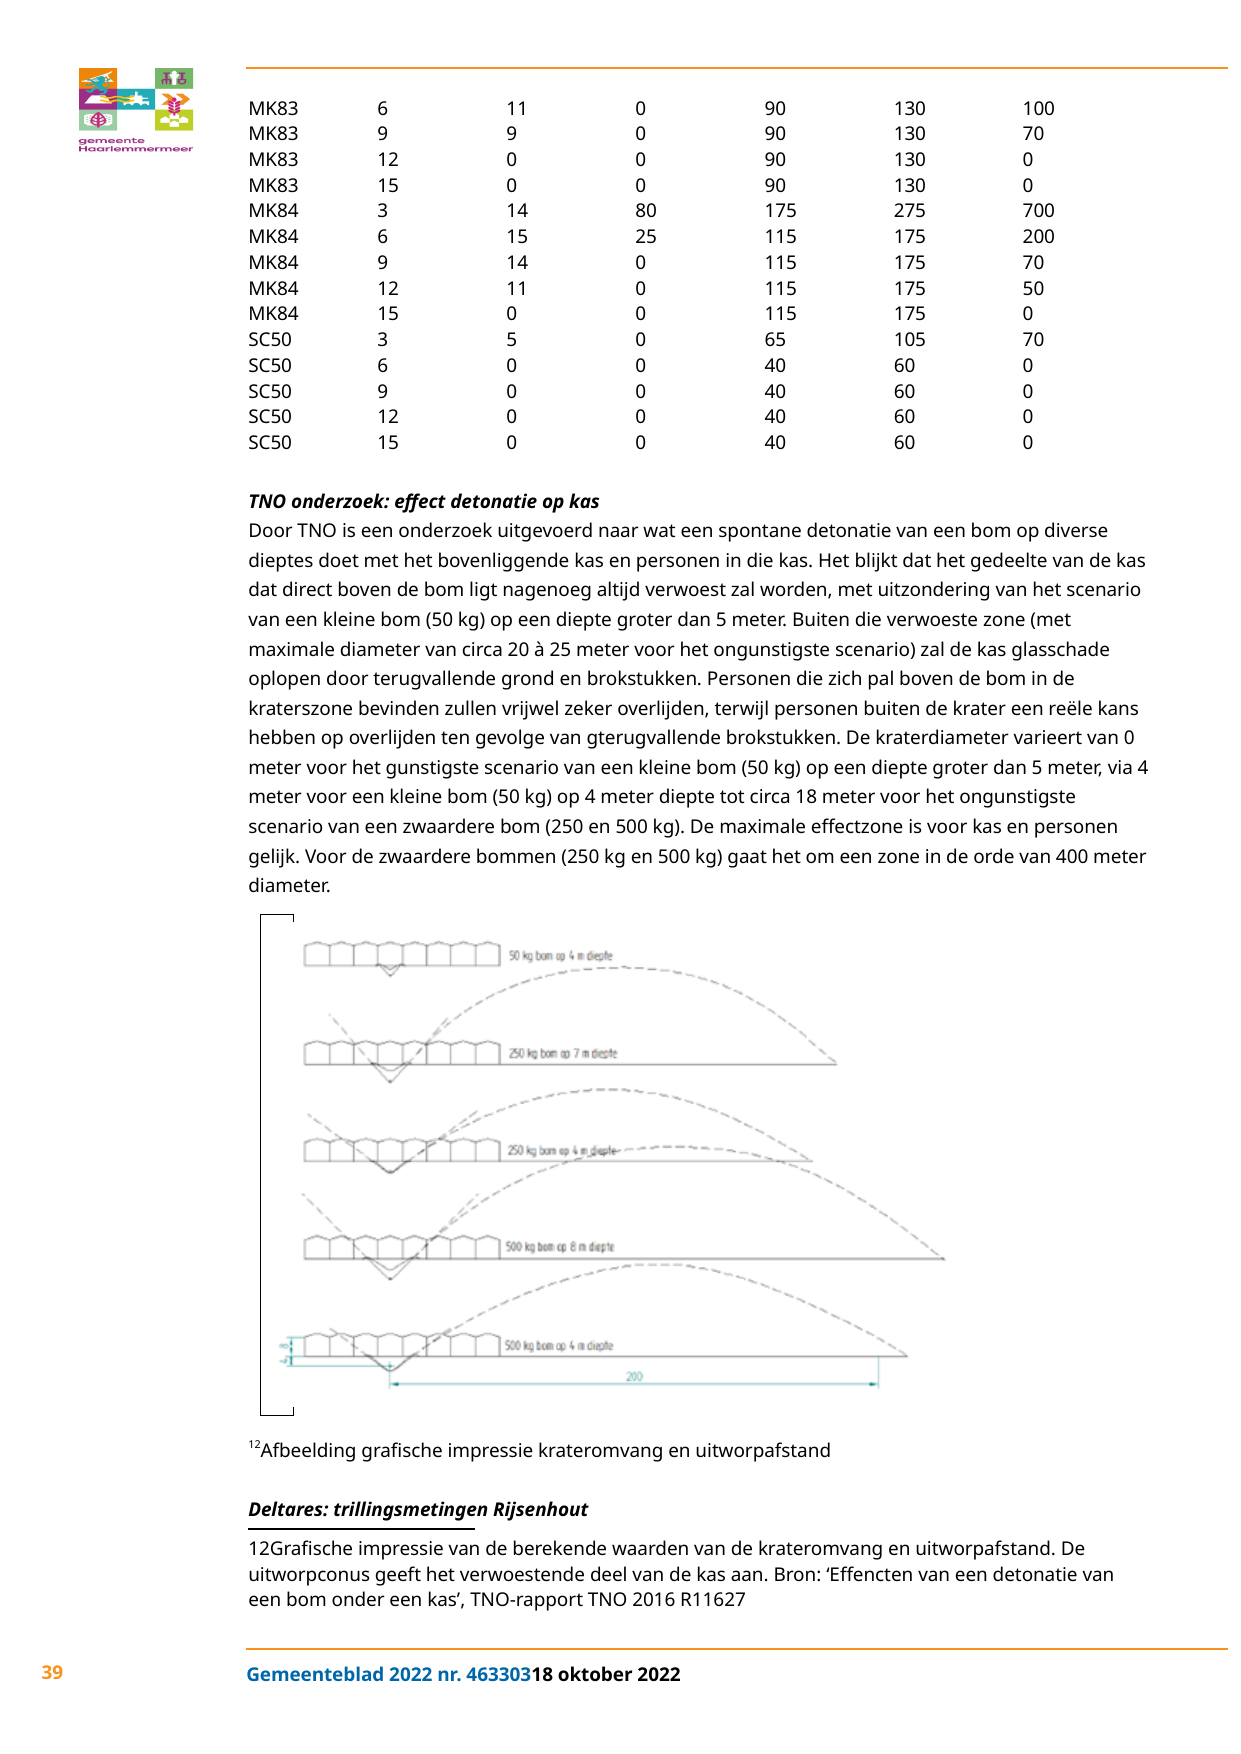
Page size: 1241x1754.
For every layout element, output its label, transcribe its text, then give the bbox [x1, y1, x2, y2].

table_cell 15 [377, 301, 506, 326]
table_cell 0 [506, 146, 635, 172]
table_cell 130 [894, 95, 1022, 121]
table_cell 90 [764, 95, 893, 121]
table_cell 60 [894, 404, 1022, 429]
table_cell 115 [764, 249, 893, 275]
table_cell MK84 [248, 249, 377, 275]
table_cell 115 [764, 275, 893, 301]
table_cell 0 [1023, 404, 1152, 429]
table_cell 12 [377, 275, 506, 301]
table_cell 0 [506, 352, 635, 378]
text Grafische impressie van de berekende waarden van de krateromvang en uitworpafstand. De uitworpconus geeft het verwoestende deel van de kas aan. Bron: ‘Effencten van een detonatie van een bom onder een kas’, TNO-rapport TNO 2016 R11627 [248, 1535, 1152, 1612]
table_cell 11 [506, 275, 635, 301]
table_cell SC50 [248, 352, 377, 378]
table_cell 40 [764, 378, 893, 403]
table_cell 9 [377, 121, 506, 146]
table_cell 50 [1023, 275, 1152, 301]
table_cell 0 [506, 404, 635, 429]
table_cell 25 [635, 224, 764, 249]
table_cell 12 [377, 146, 506, 172]
table_cell 175 [894, 224, 1022, 249]
table_cell 9 [506, 121, 635, 146]
table_cell 0 [1023, 301, 1152, 326]
table_cell 0 [635, 404, 764, 429]
text Deltares: trillingsmetingen Rijsenhout [248, 1496, 1152, 1522]
table_cell SC50 [248, 404, 377, 429]
table_cell 130 [894, 146, 1022, 172]
table_cell 115 [764, 224, 893, 249]
table_cell 130 [894, 172, 1022, 198]
table_cell 60 [894, 429, 1022, 455]
table_cell 0 [506, 172, 635, 198]
table_cell 175 [894, 249, 1022, 275]
table_cell 700 [1023, 198, 1152, 223]
table_cell 11 [506, 95, 635, 121]
table_cell MK83 [248, 146, 377, 172]
table_cell 130 [894, 121, 1022, 146]
table_cell 0 [635, 326, 764, 352]
table_cell 15 [377, 172, 506, 198]
table_cell 100 [1023, 95, 1152, 121]
table_cell 0 [635, 301, 764, 326]
table_cell 0 [1023, 429, 1152, 455]
table_cell 65 [764, 326, 893, 352]
table_cell 6 [377, 352, 506, 378]
table_cell 40 [764, 352, 893, 378]
table_cell 0 [1023, 146, 1152, 172]
table_cell 0 [506, 378, 635, 403]
table_cell 275 [894, 198, 1022, 223]
table_cell 9 [377, 249, 506, 275]
table_cell 40 [764, 404, 893, 429]
text Afbeelding grafische impressie krateromvang en uitworpafstand [248, 1437, 1152, 1462]
table_cell SC50 [248, 378, 377, 403]
table_cell SC50 [248, 429, 377, 455]
table_cell 115 [764, 301, 893, 326]
table_cell MK83 [248, 172, 377, 198]
table_cell 0 [635, 172, 764, 198]
table_cell 105 [894, 326, 1022, 352]
table_cell 3 [377, 326, 506, 352]
table_cell 60 [894, 378, 1022, 403]
table_cell 175 [894, 301, 1022, 326]
table_cell 0 [635, 121, 764, 146]
text Door TNO is een onderzoek uitgevoerd naar wat een spontane detonatie van een bom op diverse dieptes doet met het bovenliggende kas en personen in die kas. Het blijkt dat het gedeelte van de kas dat direct boven de bom ligt nagenoeg altijd verwoest zal worden, met uitzondering van het scenario van een kleine bom (50 kg) op een diepte groter dan 5 meter. Buiten die verwoeste zone (met maximale diameter van circa 20 à 25 meter voor het ongunstigste scenario) zal de kas glasschade oplopen door terugvallende grond en brokstukken. Personen die zich pal boven de bom in de kraterszone bevinden zullen vrijwel zeker overlijden, terwijl personen buiten de krater een reële kans hebben op overlijden ten gevolge van gterugvallende brokstukken. De kraterdiameter varieert van 0 meter voor het gunstigste scenario van een kleine bom (50 kg) op een diepte groter dan 5 meter, via 4 meter voor een kleine bom (50 kg) op 4 meter diepte tot circa 18 meter voor het ongunstigste scenario van een zwaardere bom (250 en 500 kg). De maximale effectzone is voor kas en personen gelijk. Voor de zwaardere bommen (250 kg en 500 kg) gaat het om een zone in de orde van 400 meter diameter. [248, 517, 1152, 898]
table_cell MK83 [248, 95, 377, 121]
table_cell 0 [1023, 352, 1152, 378]
table_cell 15 [377, 429, 506, 455]
table_cell 0 [506, 301, 635, 326]
table_cell 175 [764, 198, 893, 223]
table_cell 14 [506, 198, 635, 223]
table_cell 3 [377, 198, 506, 223]
picture [268, 922, 948, 1407]
table_cell 70 [1023, 121, 1152, 146]
table_cell 9 [377, 378, 506, 403]
table_cell 0 [635, 146, 764, 172]
table_cell 40 [764, 429, 893, 455]
table_cell 0 [1023, 378, 1152, 403]
table_cell MK83 [248, 121, 377, 146]
table_cell MK84 [248, 275, 377, 301]
table_cell SC50 [248, 326, 377, 352]
table_cell 70 [1023, 249, 1152, 275]
table_cell 12 [377, 404, 506, 429]
table_cell 6 [377, 95, 506, 121]
table_cell 0 [635, 95, 764, 121]
table_cell 0 [1023, 172, 1152, 198]
table_cell 6 [377, 224, 506, 249]
table_cell 5 [506, 326, 635, 352]
table_cell 200 [1023, 224, 1152, 249]
table_cell 0 [506, 429, 635, 455]
table_cell 90 [764, 121, 893, 146]
table_cell 175 [894, 275, 1022, 301]
table_cell MK84 [248, 301, 377, 326]
table_cell MK84 [248, 224, 377, 249]
table_cell 14 [506, 249, 635, 275]
table_cell 80 [635, 198, 764, 223]
table_cell 15 [506, 224, 635, 249]
table_cell 60 [894, 352, 1022, 378]
table_cell 90 [764, 146, 893, 172]
table_cell 0 [635, 352, 764, 378]
picture [41, 47, 231, 172]
table_cell 0 [635, 378, 764, 403]
table_cell 70 [1023, 326, 1152, 352]
table_cell MK84 [248, 198, 377, 223]
table_cell 0 [635, 249, 764, 275]
text TNO onderzoek: effect detonatie op kas [248, 488, 1152, 513]
table_cell 0 [635, 429, 764, 455]
table_cell 90 [764, 172, 893, 198]
table_cell 0 [635, 275, 764, 301]
